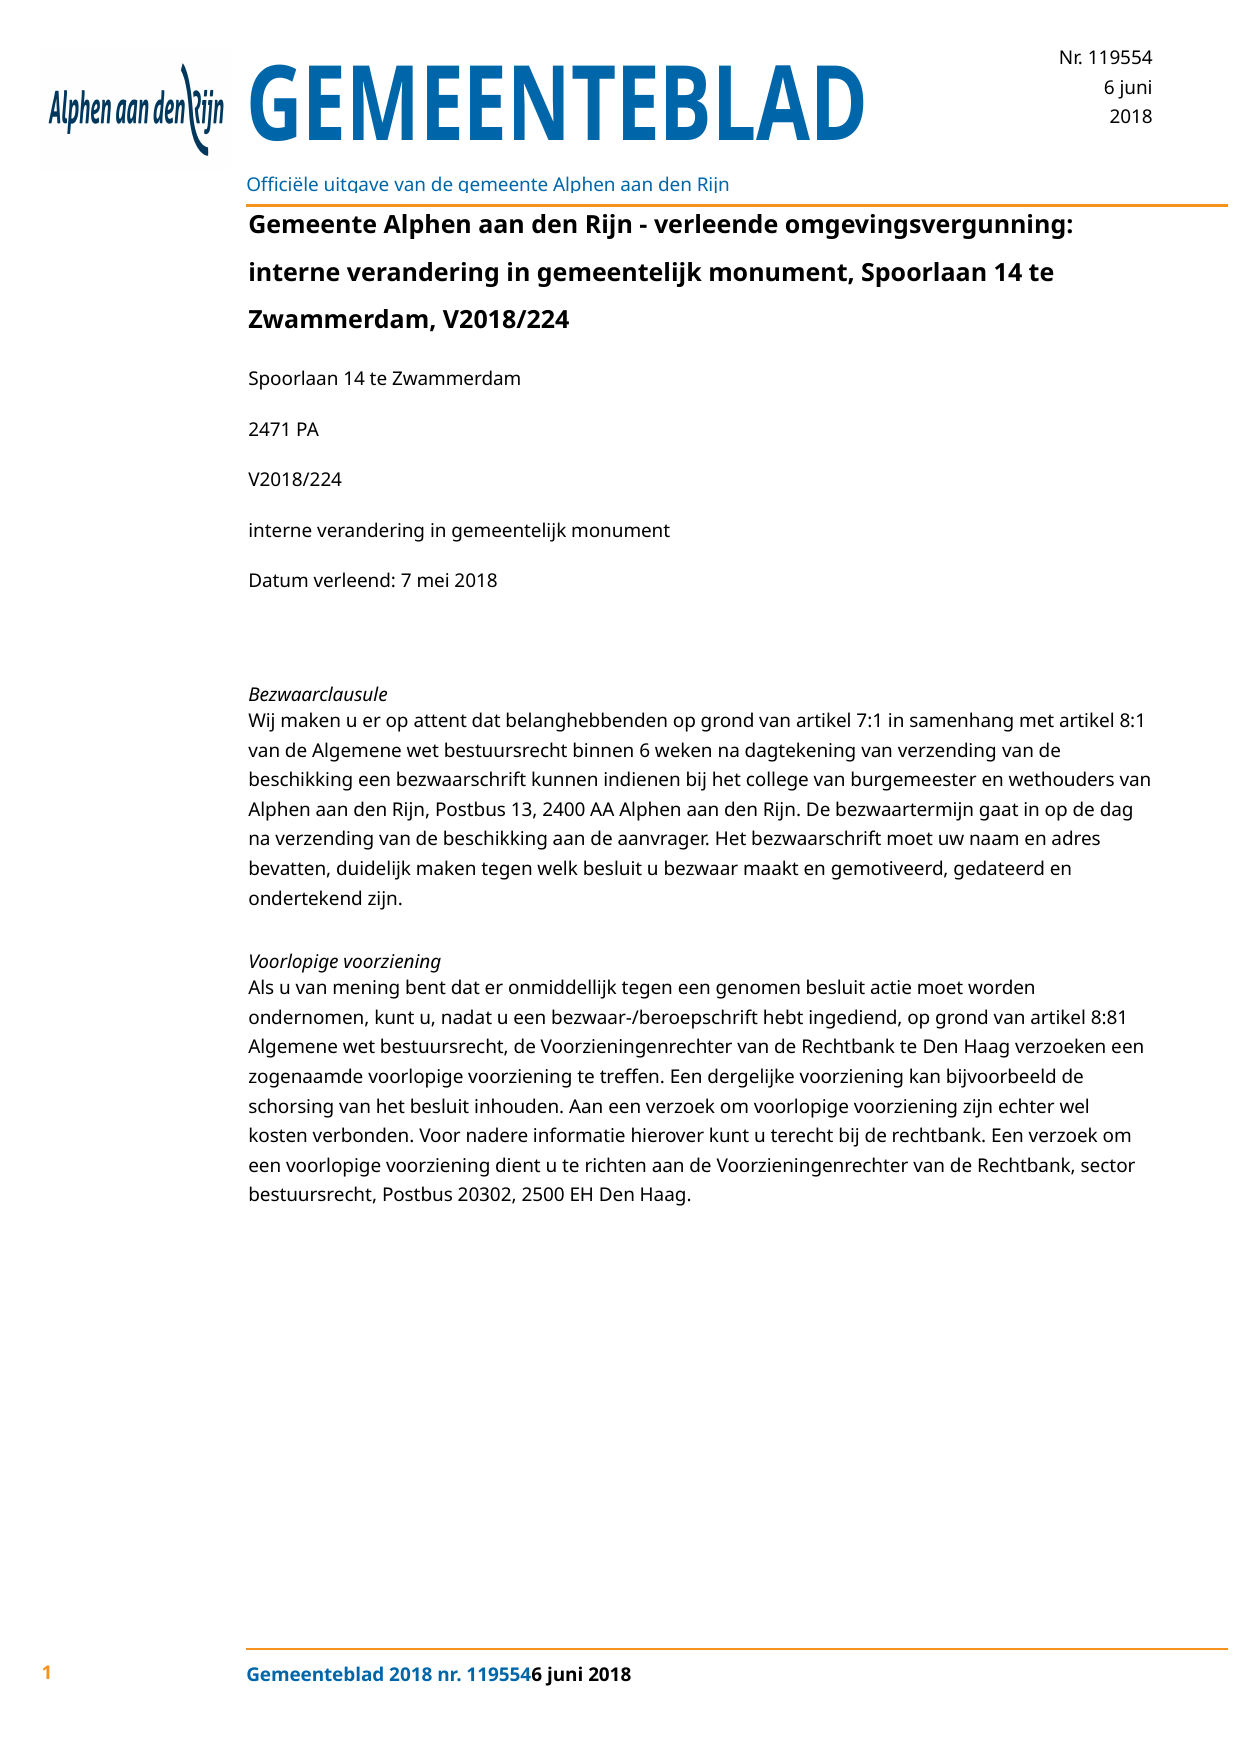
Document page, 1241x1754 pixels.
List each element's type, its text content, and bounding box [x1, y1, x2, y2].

text Spoorlaan 14 te Zwammerdam [248, 366, 1152, 391]
text Bezwaarclausule [248, 682, 1152, 707]
text 2471 PA [248, 416, 1152, 442]
text Gemeente Alphen aan den Rijn - verleende omgevingsvergunning: interne verandering in gemeentelijk monument, Spoorlaan 14 te Zwammerdam, V2018/224 [248, 207, 1152, 336]
text Voorlopige voorziening [248, 949, 1152, 974]
text Als u van mening bent dat er onmiddellijk tegen een genomen besluit actie moet worden ondernomen, kunt u, nadat u een bezwaar-/beroepschrift hebt ingediend, op grond van artikel 8:81 Algemene wet bestuursrecht, de Voorzieningenrechter van de Rechtbank te Den Haag verzoeken een zogenaamde voorlopige voorziening te treffen. Een dergelijke voorziening kan bijvoorbeeld de schorsing van het besluit inhouden. Aan een verzoek om voorlopige voorziening zijn echter wel kosten verbonden. Voor nadere informatie hierover kunt u terecht bij de rechtbank. Een verzoek om een voorlopige voorziening dient u te richten aan de Voorzieningenrechter van de Rechtbank, sector bestuursrecht, Postbus 20302, 2500 EH Den Haag. [248, 974, 1152, 1207]
text V2018/224 [248, 466, 1152, 492]
text Datum verleend: 7 mei 2018 [248, 567, 1152, 593]
picture [41, 47, 231, 172]
text interne verandering in gemeentelijk monument [248, 517, 1152, 542]
text Wij maken u er op attent dat belanghebbenden op grond van artikel 7:1 in samenhang met artikel 8:1 van de Algemene wet bestuursrecht binnen 6 weken na dagtekening van verzending van de beschikking een bezwaarschrift kunnen indienen bij het college van burgemeester en wethouders van Alphen aan den Rijn, Postbus 13, 2400 AA Alphen aan den Rijn. De bezwaartermijn gaat in op de dag na verzending van de beschikking aan de aanvrager. Het bezwaarschrift moet uw naam en adres bevatten, duidelijk maken tegen welk besluit u bezwaar maakt en gemotiveerd, gedateerd en ondertekend zijn. [248, 707, 1152, 911]
